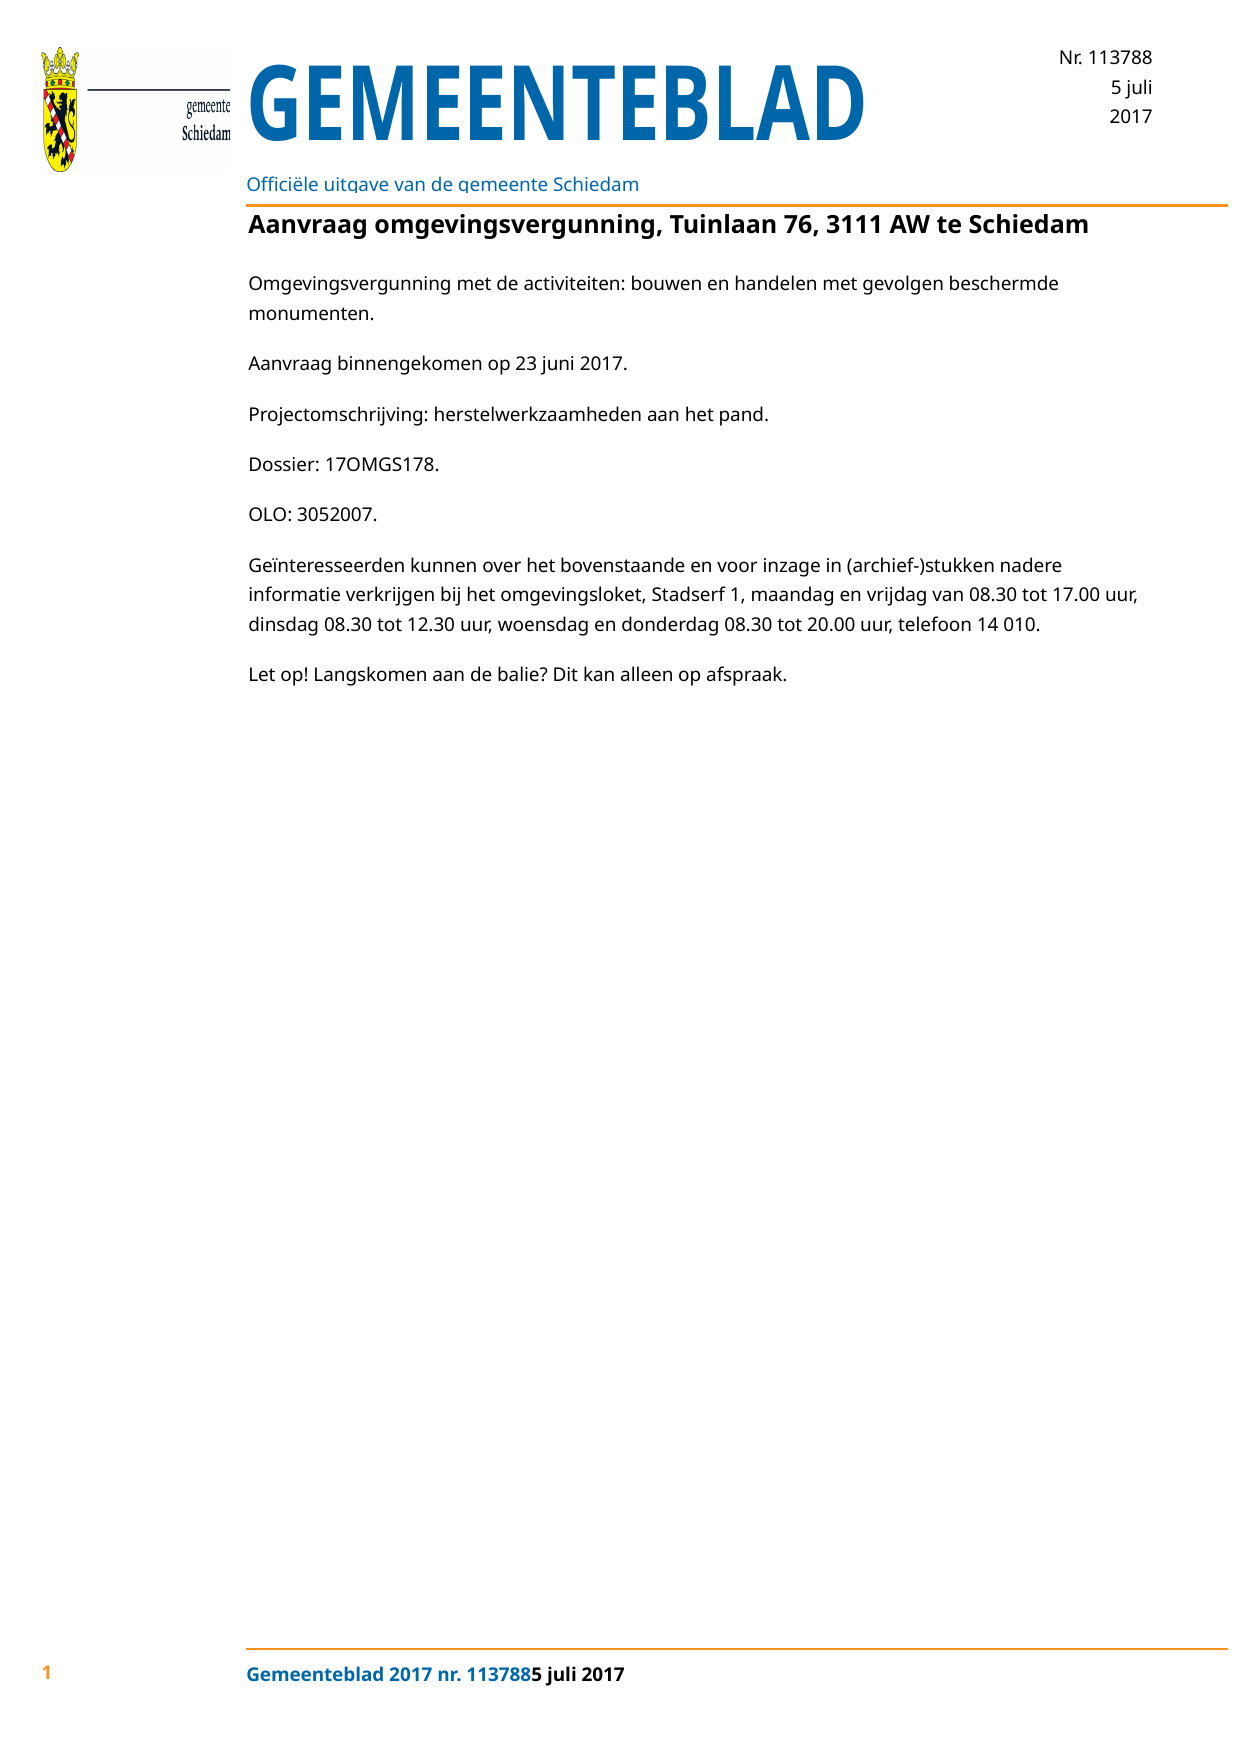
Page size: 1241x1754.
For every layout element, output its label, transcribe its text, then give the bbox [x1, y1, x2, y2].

text Omgevingsvergunning met de activiteiten: bouwen en handelen met gevolgen beschermde monumenten. [248, 270, 1152, 326]
text Dossier: 17OMGS178. [248, 451, 1152, 477]
text Aanvraag omgevingsvergunning, Tuinlaan 76, 3111 AW te Schiedam [248, 207, 1152, 241]
text Aanvraag binnengekomen op 23 juni 2017. [248, 350, 1152, 376]
text Let op! Langskomen aan de balie? Dit kan alleen op afspraak. [248, 662, 1152, 687]
text OLO: 3052007. [248, 502, 1152, 527]
text Projectomschrijving: herstelwerkzaamheden aan het pand. [248, 401, 1152, 426]
text Geïnteresseerden kunnen over het bovenstaande en voor inzage in (archief-)stukken nadere informatie verkrijgen bij het omgevingsloket, Stadserf 1, maandag en vrijdag van 08.30 tot 17.00 uur, dinsdag 08.30 tot 12.30 uur, woensdag en donderdag 08.30 tot 20.00 uur, telefoon 14 010. [248, 552, 1152, 637]
picture [41, 47, 231, 172]
